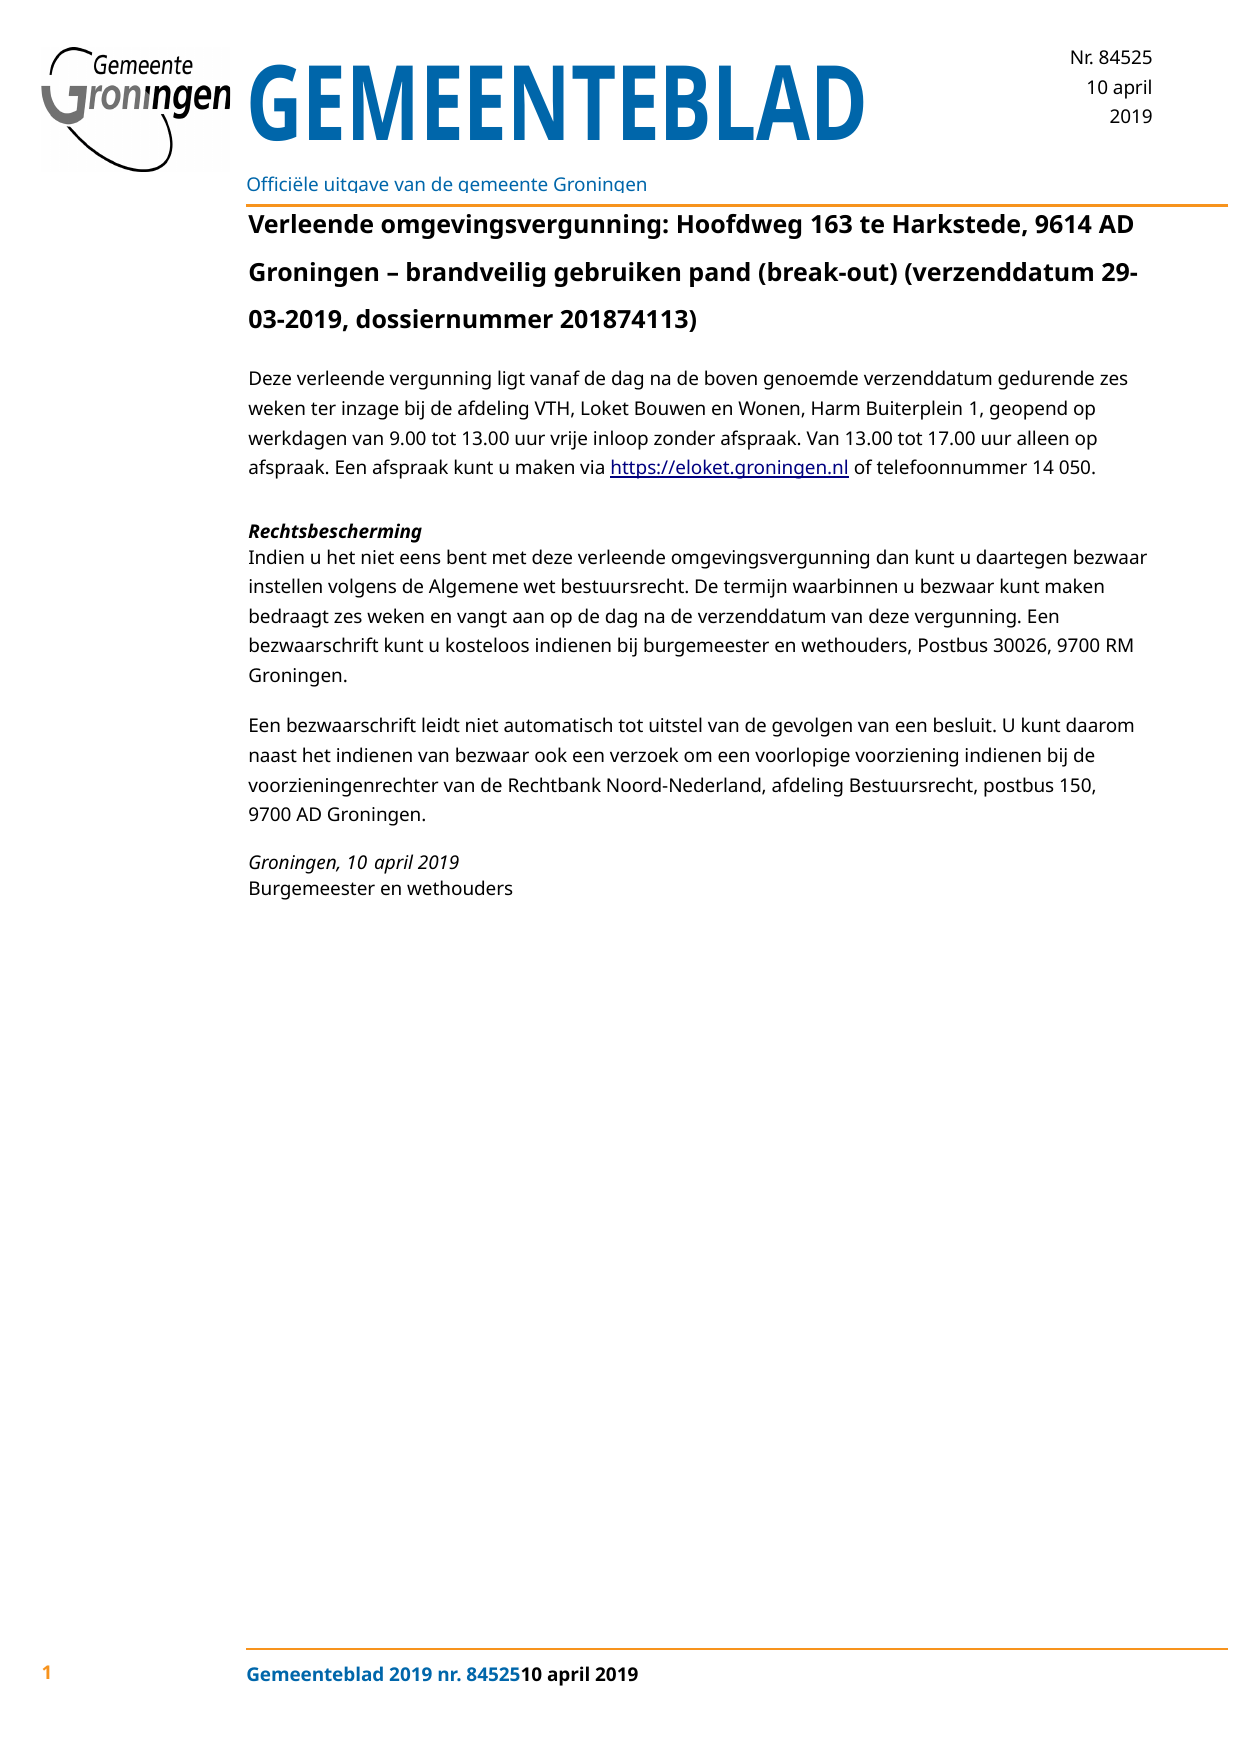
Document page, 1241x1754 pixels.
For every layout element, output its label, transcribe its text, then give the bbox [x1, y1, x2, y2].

text Indien u het niet eens bent met deze verleende omgevingsvergunning dan kunt u daartegen bezwaar instellen volgens de Algemene wet bestuursrecht. De termijn waarbinnen u bezwaar kunt maken bedraagt zes weken en vangt aan op de dag na de verzenddatum van deze vergunning. Een bezwaarschrift kunt u kosteloos indienen bij burgemeester en wethouders, Postbus 30026, 9700 RM Groningen. [248, 544, 1152, 688]
text Een bezwaarschrift leidt niet automatisch tot uitstel van de gevolgen van een besluit. U kunt daarom naast het indienen van bezwaar ook een verzoek om een voorlopige voorziening indienen bij de voorzieningenrechter van de Rechtbank Noord-Nederland, afdeling Bestuursrecht, postbus 150, 9700 AD Groningen. [248, 713, 1152, 827]
text Burgemeester en wethouders [248, 875, 1152, 901]
text Verleende omgevingsvergunning: Hoofdweg 163 te Harkstede, 9614 AD Groningen – brandveilig gebruiken pand (break-out) (verzenddatum 29-03-2019, dossiernummer 201874113) [248, 207, 1152, 336]
picture [41, 47, 231, 172]
text Groningen, 10 april 2019 [248, 849, 1152, 875]
text Rechtsbescherming [248, 518, 1152, 544]
text Deze verleende vergunning ligt vanaf de dag na de boven genoemde verzenddatum gedurende zes weken ter inzage bij de afdeling VTH, Loket Bouwen en Wonen, Harm Buiterplein 1, geopend op werkdagen van 9.00 tot 13.00 uur vrije inloop zonder afspraak. Van 13.00 tot 17.00 uur alleen op afspraak. Een afspraak kunt u maken via https://eloket.groningen.nl of telefoonnummer 14 050. [248, 366, 1152, 480]
